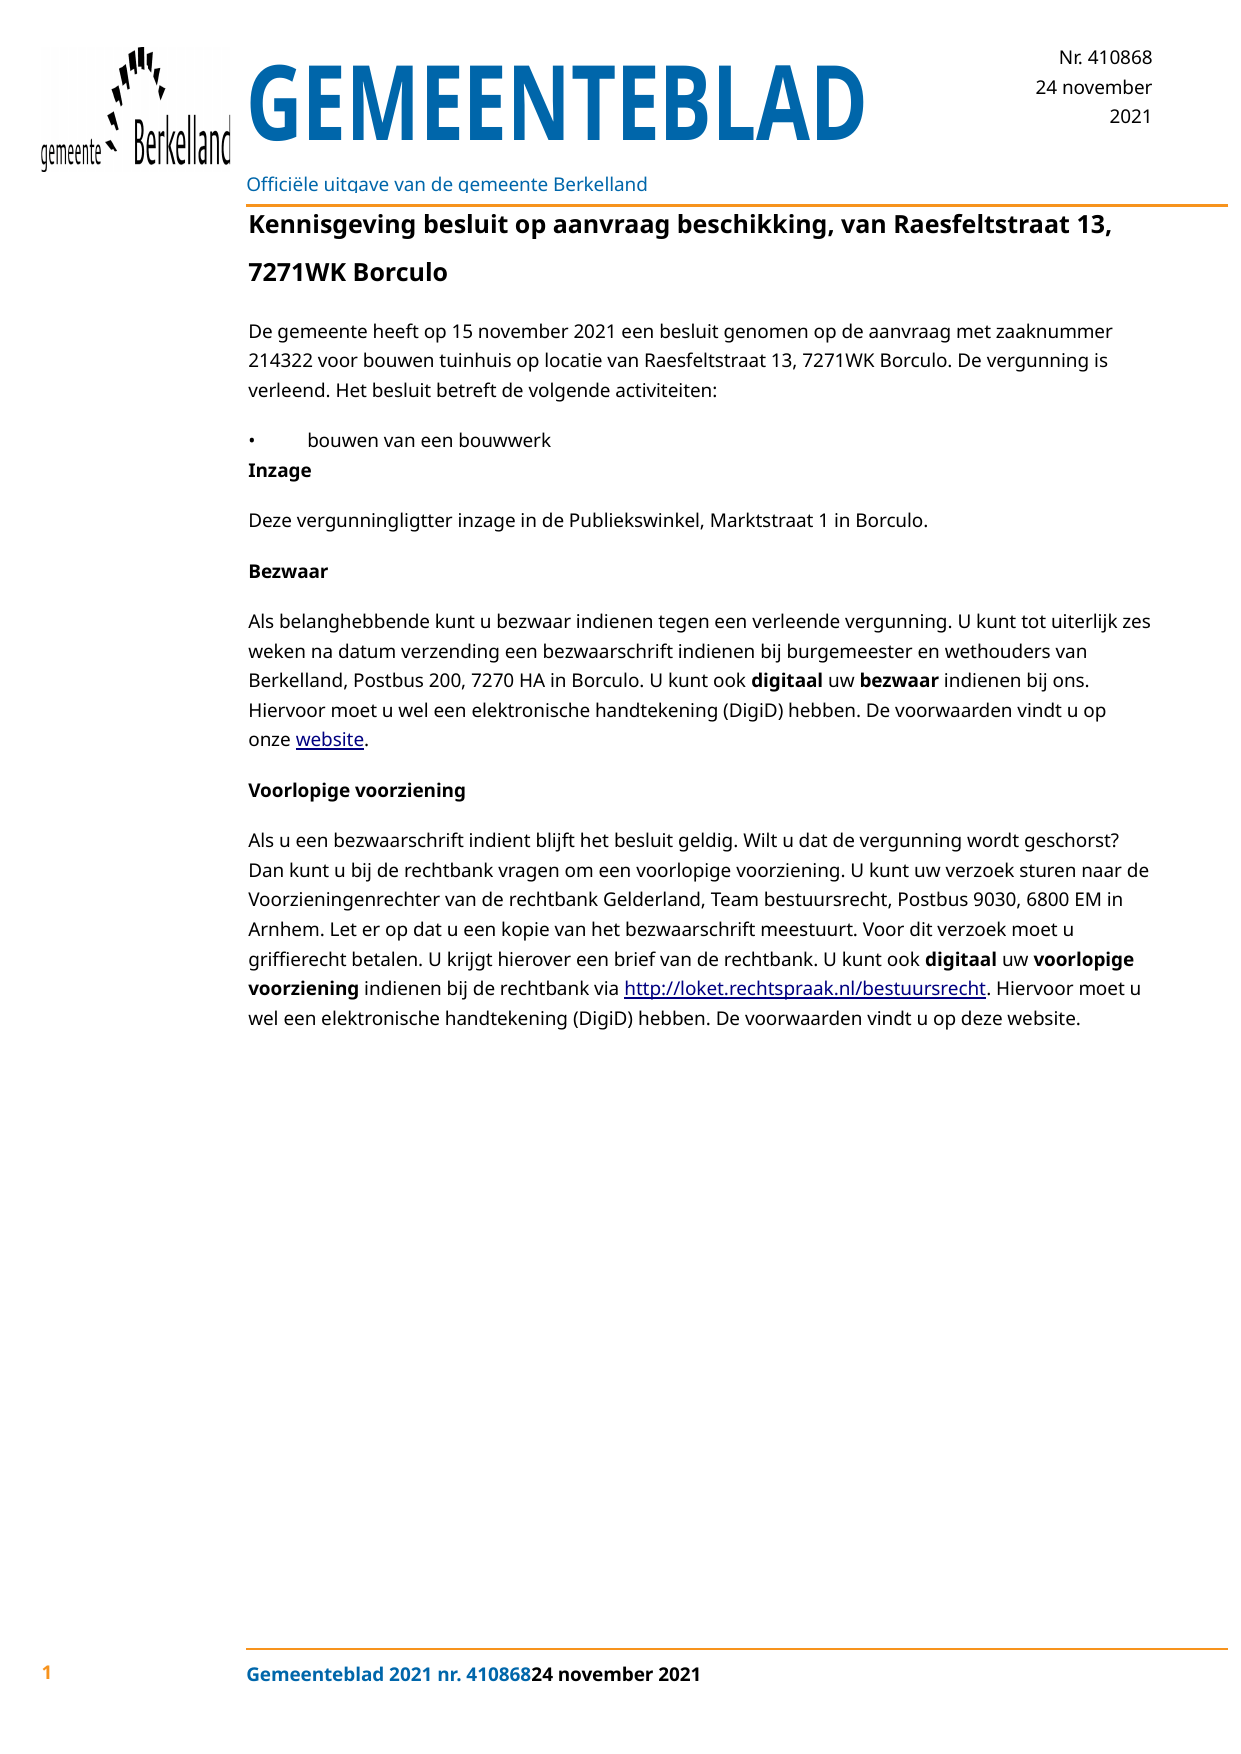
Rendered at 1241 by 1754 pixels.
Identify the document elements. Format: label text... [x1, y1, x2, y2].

list bouwen van een bouwwerk [248, 427, 1152, 453]
text De gemeente heeft op 15 november 2021 een besluit genomen op de aanvraag met zaaknummer 214322 voor bouwen tuinhuis op locatie van Raesfeltstraat 13, 7271WK Borculo. De vergunning is verleend. Het besluit betreft de volgende activiteiten: [248, 318, 1152, 403]
text Voorlopige voorziening [248, 777, 1152, 803]
text Kennisgeving besluit op aanvraag beschikking, van Raesfeltstraat 13, 7271WK Borculo [248, 207, 1152, 288]
text Inzage [248, 457, 1152, 483]
text Deze vergunningligtter inzage in de Publiekswinkel, Marktstraat 1 in Borculo. [248, 507, 1152, 533]
text Bezwaar [248, 558, 1152, 584]
text Als belanghebbende kunt u bezwaar indienen tegen een verleende vergunning. U kunt tot uiterlijk zes weken na datum verzending een bezwaarschrift indienen bij burgemeester en wethouders van Berkelland, Postbus 200, 7270 HA in Borculo. U kunt ook digitaal uw bezwaar indienen bij ons. Hiervoor moet u wel een elektronische handtekening (DigiD) hebben. De voorwaarden vindt u op onze website. [248, 608, 1152, 752]
text Als u een bezwaarschrift indient blijft het besluit geldig. Wilt u dat de vergunning wordt geschorst? Dan kunt u bij de rechtbank vragen om een voorlopige voorziening. U kunt uw verzoek sturen naar de Voorzieningenrechter van de rechtbank Gelderland, Team bestuursrecht, Postbus 9030, 6800 EM in Arnhem. Let er op dat u een kopie van het bezwaarschrift meestuurt. Voor dit verzoek moet u griffierecht betalen. U krijgt hierover een brief van de rechtbank. U kunt ook digitaal uw voorlopige voorziening indienen bij de rechtbank via http://loket.rechtspraak.nl/bestuursrecht. Hiervoor moet u wel een elektronische handtekening (DigiD) hebben. De voorwaarden vindt u op deze website. [248, 827, 1152, 1031]
picture [41, 47, 231, 172]
